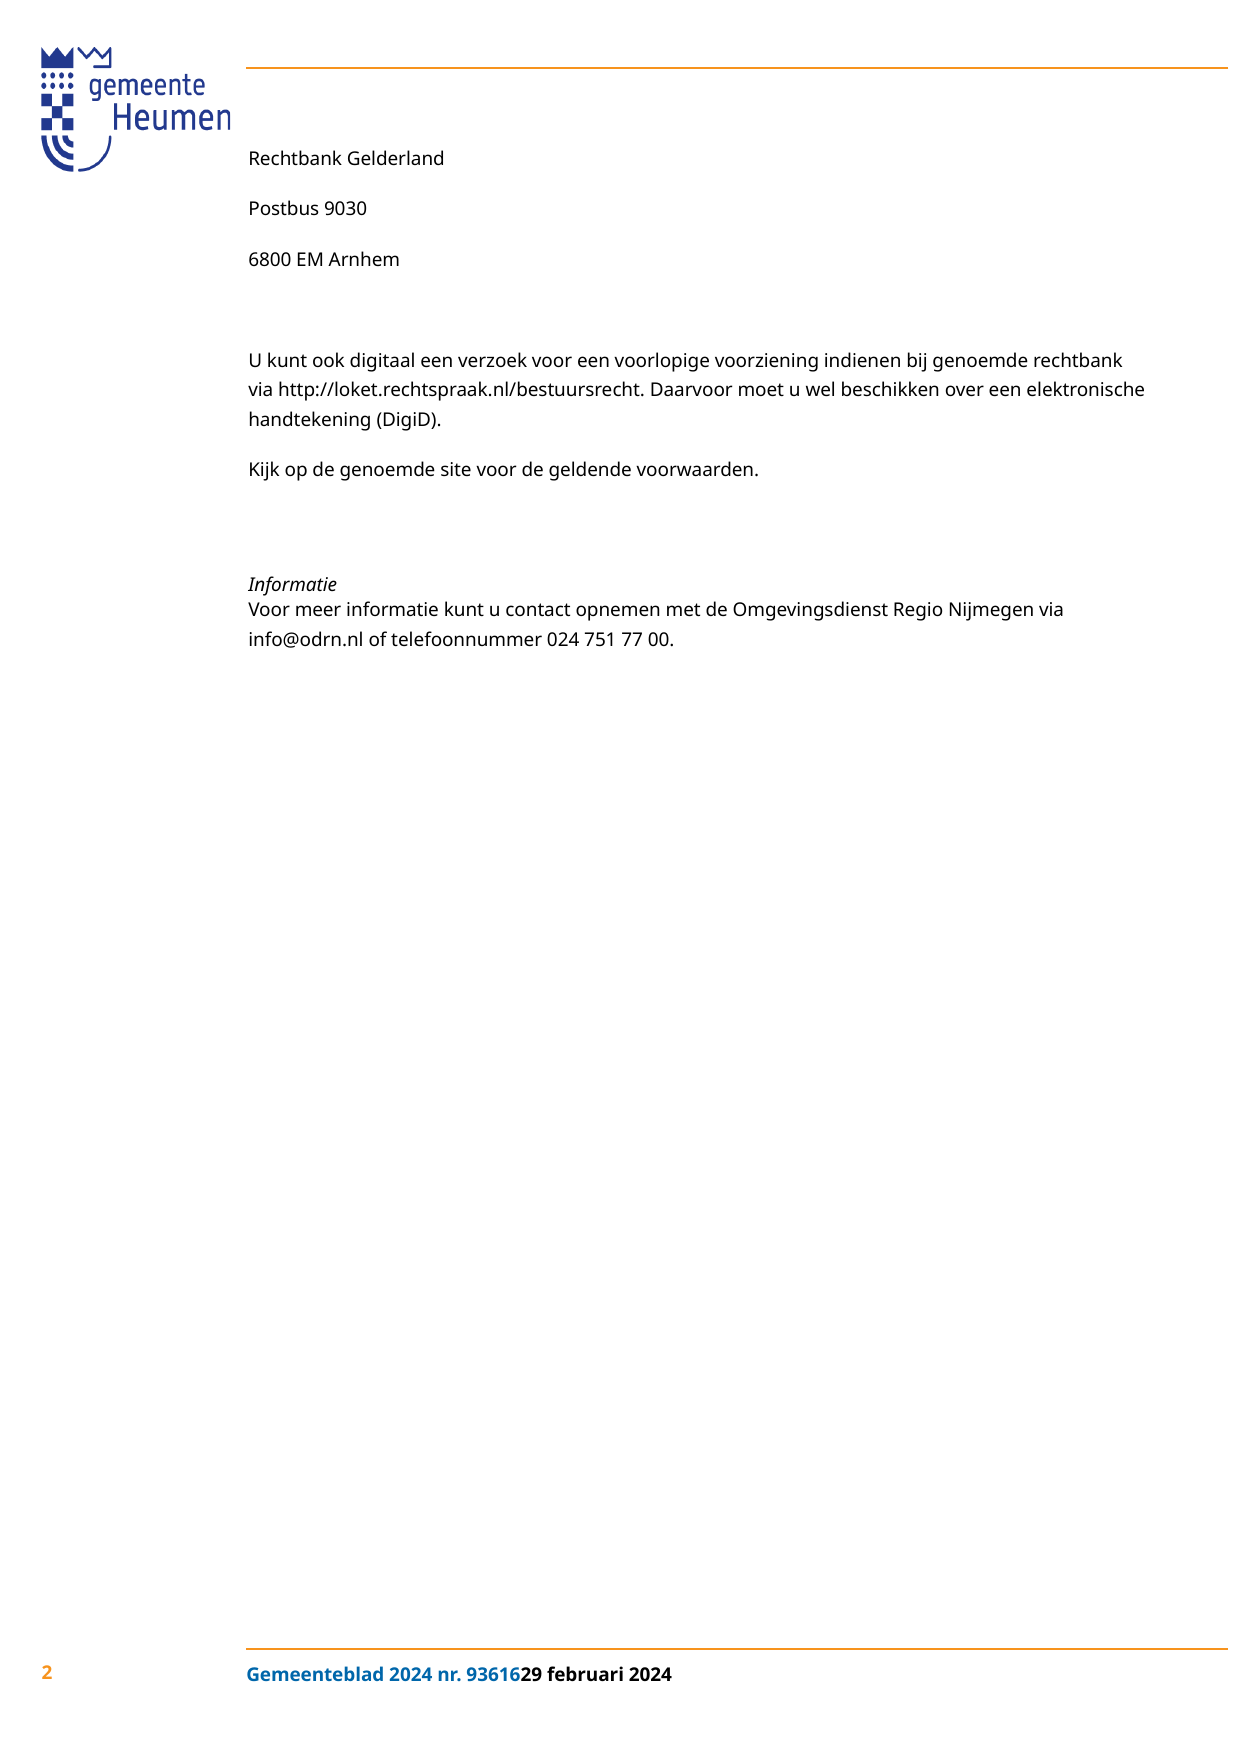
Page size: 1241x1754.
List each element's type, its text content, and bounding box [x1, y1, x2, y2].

text U kunt ook digitaal een verzoek voor een voorlopige voorziening indienen bij genoemde rechtbank via http://loket.rechtspraak.nl/bestuursrecht. Daarvoor moet u wel beschikken over een elektronische handtekening (DigiD). [248, 347, 1152, 432]
text Voor meer informatie kunt u contact opnemen met de Omgevingsdienst Regio Nijmegen via info@odrn.nl of telefoonnummer 024 751 77 00. [248, 597, 1152, 652]
text Postbus 9030 [248, 196, 1152, 221]
text Kijk op de genoemde site voor de geldende voorwaarden. [248, 456, 1152, 482]
text 6800 EM Arnhem [248, 246, 1152, 272]
text Informatie [248, 571, 1152, 597]
text Rechtbank Gelderland [248, 145, 1152, 171]
picture [41, 47, 231, 172]
